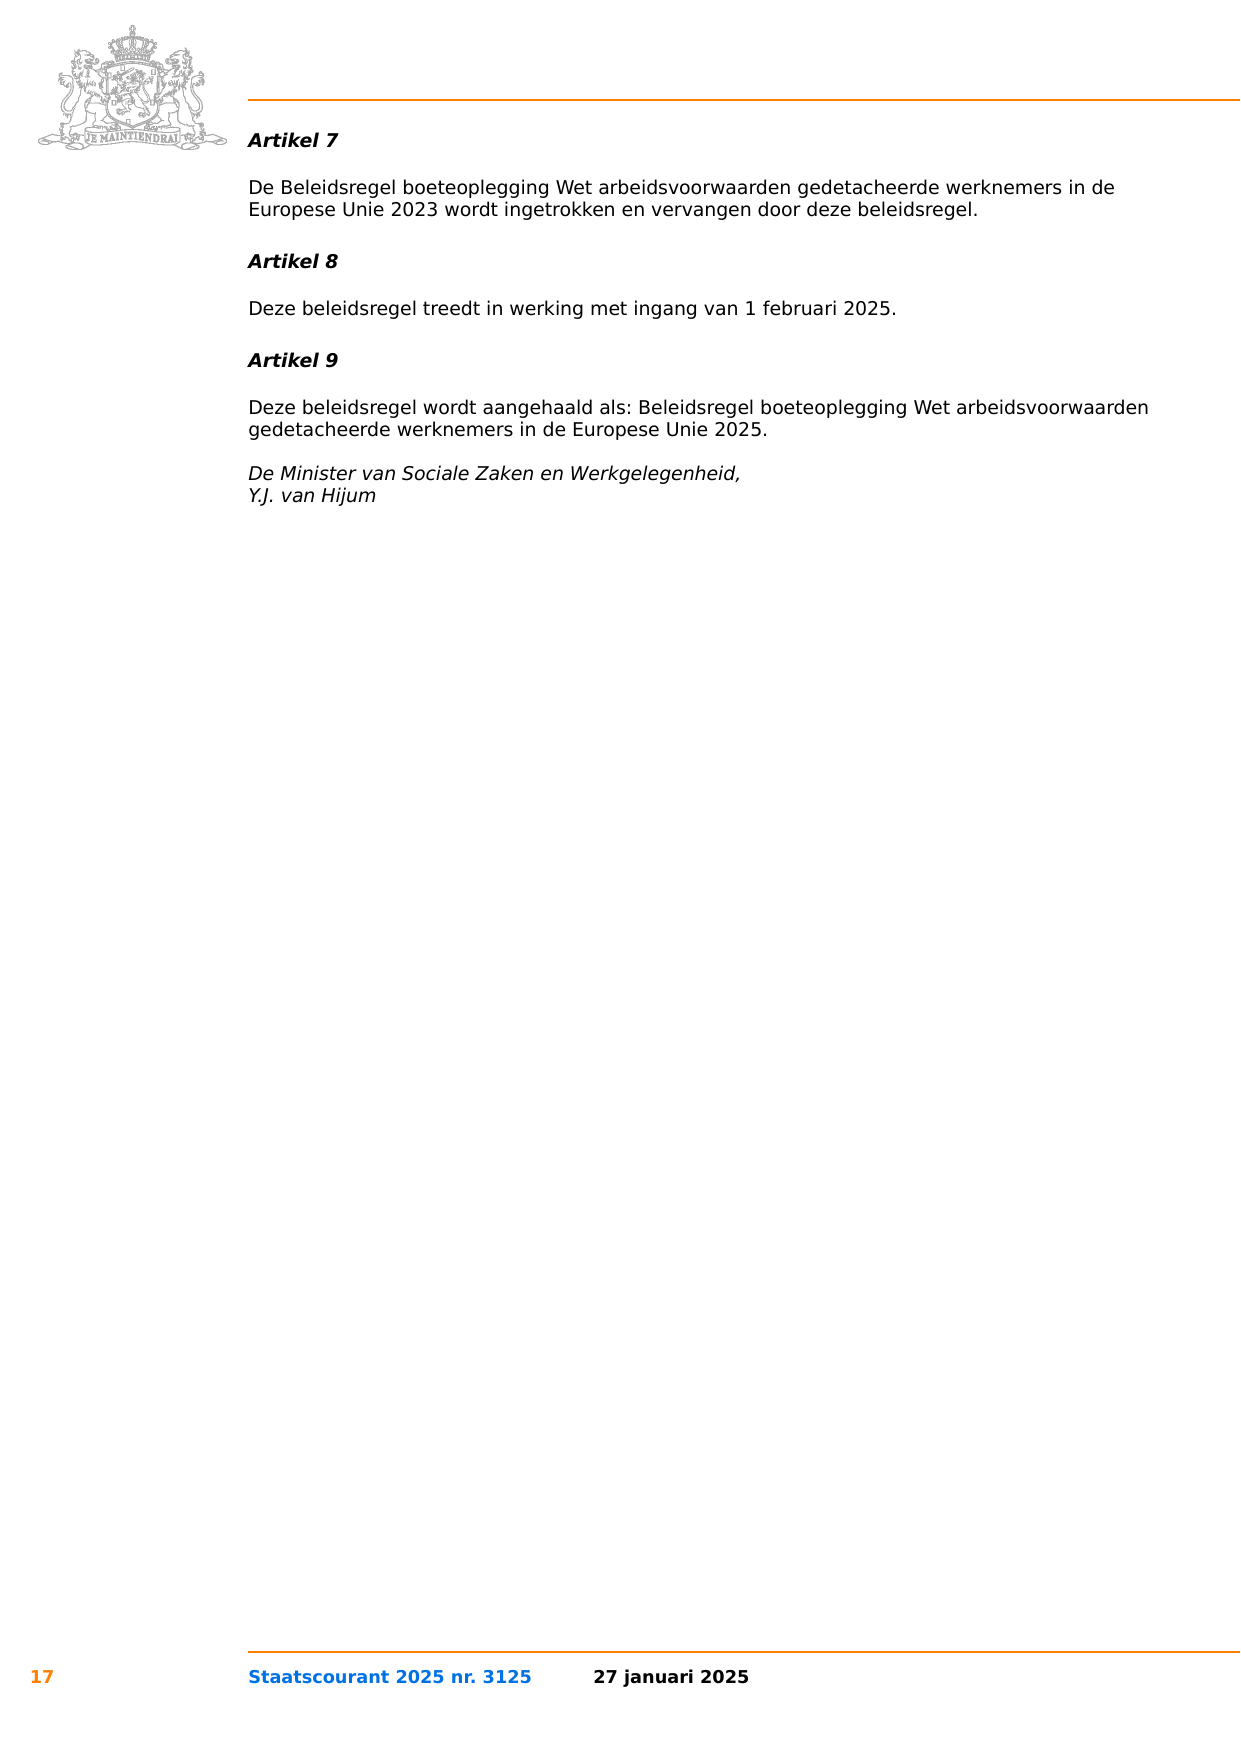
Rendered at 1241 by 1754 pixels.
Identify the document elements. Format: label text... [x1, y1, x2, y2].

subtitle Artikel 9 [248, 350, 1163, 372]
text De Minister van Sociale Zaken en Werkgelegenheid, Y.J. van Hijum [248, 463, 1163, 507]
text De Beleidsregel boeteoplegging Wet arbeidsvoorwaarden gedetacheerde werknemers in de Europese Unie 2023 wordt ingetrokken en vervangen door deze beleidsregel. [248, 177, 1163, 221]
text Deze beleidsregel wordt aangehaald als: Beleidsregel boeteoplegging Wet arbeidsvoorwaarden gedetacheerde werknemers in de Europese Unie 2025. [248, 397, 1163, 441]
text Deze beleidsregel treedt in werking met ingang van 1 februari 2025. [248, 298, 1163, 320]
subtitle Artikel 8 [248, 251, 1163, 273]
subtitle Artikel 7 [248, 130, 1163, 152]
picture [38, 25, 227, 150]
